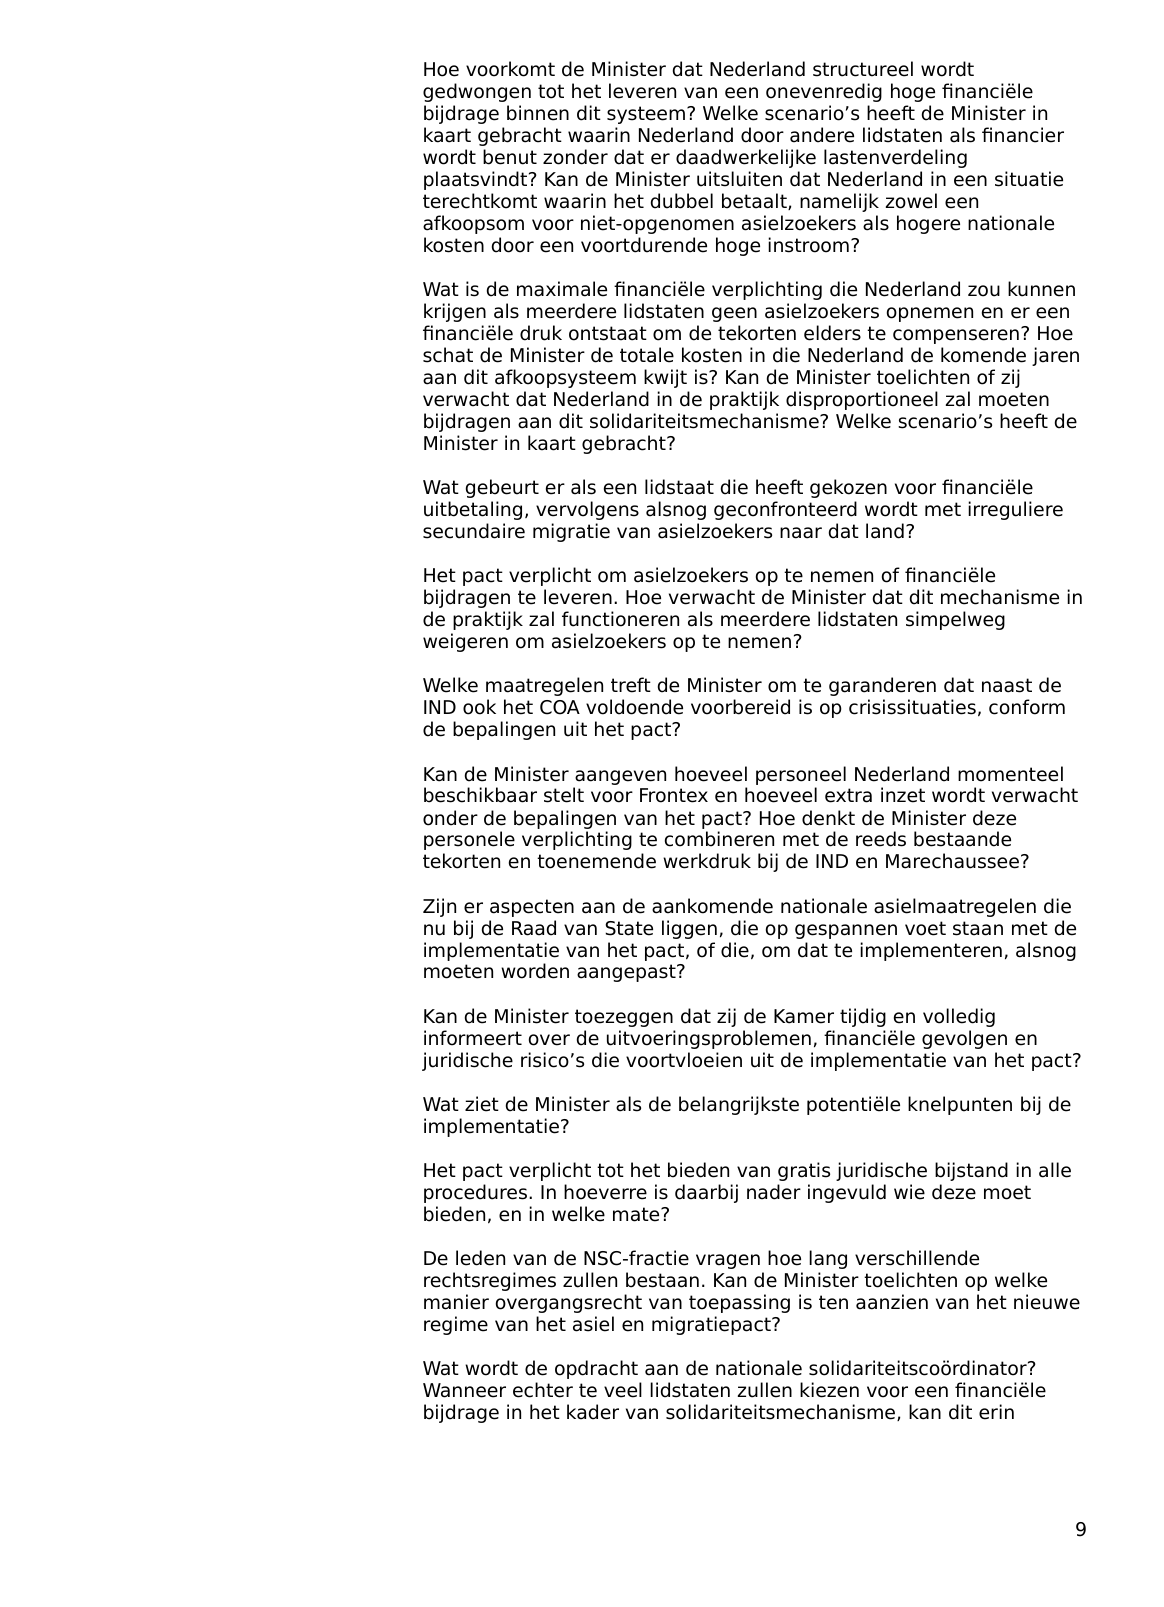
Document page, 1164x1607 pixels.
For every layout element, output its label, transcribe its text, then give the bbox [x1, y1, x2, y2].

text De leden van de NSC-fractie vragen hoe lang verschillende rechtsregimes zullen bestaan. Kan de Minister toelichten op welke manier overgangsrecht van toepassing is ten aanzien van het nieuwe regime van het asiel en migratiepact? [422, 1248, 1087, 1336]
text Kan de Minister aangeven hoeveel personeel Nederland momenteel beschikbaar stelt voor Frontex en hoeveel extra inzet wordt verwacht onder de bepalingen van het pact? Hoe denkt de Minister deze personele verplichting te combineren met de reeds bestaande tekorten en toenemende werkdruk bij de IND en Marechaussee? [422, 763, 1087, 873]
text Het pact verplicht tot het bieden van gratis juridische bijstand in alle procedures. In hoeverre is daarbij nader ingevuld wie deze moet bieden, en in welke mate? [422, 1160, 1087, 1226]
text Kan de Minister toezeggen dat zij de Kamer tijdig en volledig informeert over de uitvoeringsproblemen, financiële gevolgen en juridische risico’s die voortvloeien uit de implementatie van het pact? [422, 1006, 1087, 1072]
text Wat wordt de opdracht aan de nationale solidariteitscoördinator? Wanneer echter te veel lidstaten zullen kiezen voor een financiële bijdrage in het kader van solidariteitsmechanisme, kan dit erin [422, 1358, 1087, 1424]
text Wat gebeurt er als een lidstaat die heeft gekozen voor financiële uitbetaling, vervolgens alsnog geconfronteerd wordt met irreguliere secundaire migratie van asielzoekers naar dat land? [422, 477, 1087, 543]
text Wat is de maximale financiële verplichting die Nederland zou kunnen krijgen als meerdere lidstaten geen asielzoekers opnemen en er een financiële druk ontstaat om de tekorten elders te compenseren? Hoe schat de Minister de totale kosten in die Nederland de komende jaren aan dit afkoopsysteem kwijt is? Kan de Minister toelichten of zij verwacht dat Nederland in de praktijk disproportioneel zal moeten bijdragen aan dit solidariteitsmechanisme? Welke scenario’s heeft de Minister in kaart gebracht? [422, 279, 1087, 455]
text Het pact verplicht om asielzoekers op te nemen of financiële bijdragen te leveren. Hoe verwacht de Minister dat dit mechanisme in de praktijk zal functioneren als meerdere lidstaten simpelweg weigeren om asielzoekers op te nemen? [422, 565, 1087, 653]
text Wat ziet de Minister als de belangrijkste potentiële knelpunten bij de implementatie? [422, 1094, 1087, 1138]
text Welke maatregelen treft de Minister om te garanderen dat naast de IND ook het COA voldoende voorbereid is op crisissituaties, conform de bepalingen uit het pact? [422, 675, 1087, 741]
text Hoe voorkomt de Minister dat Nederland structureel wordt gedwongen tot het leveren van een onevenredig hoge financiële bijdrage binnen dit systeem? Welke scenario’s heeft de Minister in kaart gebracht waarin Nederland door andere lidstaten als financier wordt benut zonder dat er daadwerkelijke lastenverdeling plaatsvindt? Kan de Minister uitsluiten dat Nederland in een situatie terechtkomt waarin het dubbel betaalt, namelijk zowel een afkoopsom voor niet-opgenomen asielzoekers als hogere nationale kosten door een voortdurende hoge instroom? [422, 59, 1087, 257]
text Zijn er aspecten aan de aankomende nationale asielmaatregelen die nu bij de Raad van State liggen, die op gespannen voet staan met de implementatie van het pact, of die, om dat te implementeren, alsnog moeten worden aangepast? [422, 896, 1087, 983]
